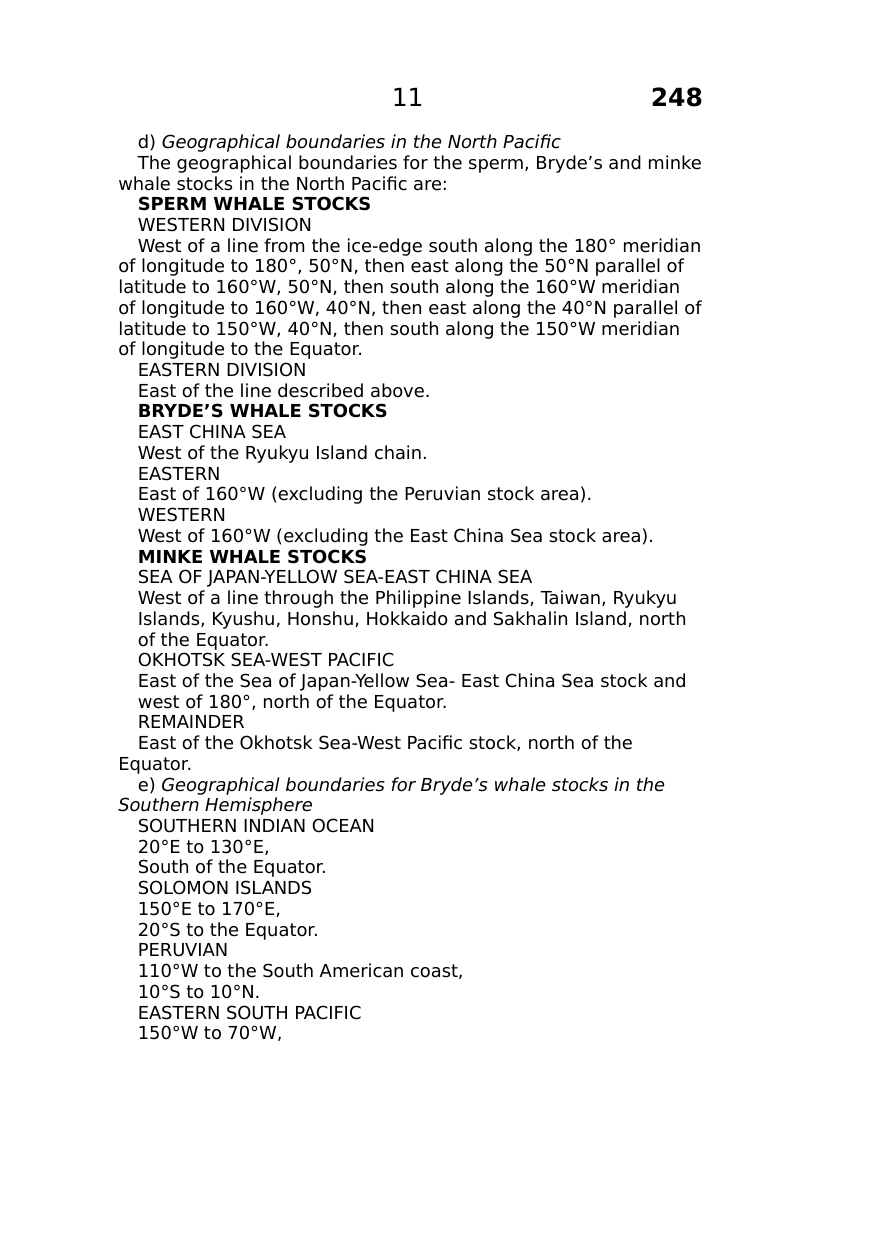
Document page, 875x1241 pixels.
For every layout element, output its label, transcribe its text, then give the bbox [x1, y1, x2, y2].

text PERUVIAN [118, 940, 703, 961]
text East of 160°W (excluding the Peruvian stock area). [118, 484, 703, 505]
text SEA OF JAPAN-YELLOW SEA-EAST CHINA SEA [118, 567, 703, 588]
text BRYDE’S WHALE STOCKS [118, 401, 703, 422]
text West of a line from the ice-edge south along the 180° meridian of longitude to 180°, 50°N, then east along the 50°N parallel of latitude to 160°W, 50°N, then south along the 160°W meridian of longitude to 160°W, 40°N, then east along the 40°N parallel of latitude to 150°W, 40°N, then south along the 150°W meridian of longitude to the Equator. [118, 236, 703, 360]
text The geographical boundaries for the sperm, Bryde’s and minke whale stocks in the North Pacific are: [118, 153, 703, 194]
text WESTERN [118, 505, 703, 526]
text e) Geographical boundaries for Bryde’s whale stocks in the Southern Hemisphere [118, 774, 703, 816]
text EASTERN DIVISION [118, 360, 703, 381]
text East of the line described above. [118, 381, 703, 401]
text 150°W to 70°W, [118, 1023, 703, 1044]
text SOLOMON ISLANDS [118, 878, 703, 899]
text d) Geographical boundaries in the North Pacific [118, 132, 703, 153]
text Islands, Kyushu, Honshu, Hokkaido and Sakhalin Island, north [118, 609, 703, 629]
text MINKE WHALE STOCKS [118, 546, 703, 567]
text west of 180°, north of the Equator. [118, 692, 703, 712]
text East of the Okhotsk Sea-West Pacific stock, north of the Equator. [118, 733, 703, 774]
text WESTERN DIVISION [118, 215, 703, 236]
text West of the Ryukyu Island chain. [118, 443, 703, 463]
text West of a line through the Philippine Islands, Taiwan, Ryukyu [118, 588, 703, 609]
text OKHOTSK SEA-WEST PACIFIC [118, 650, 703, 671]
text West of 160°W (excluding the East China Sea stock area). [118, 526, 703, 546]
text of the Equator. [118, 629, 703, 650]
text 20°S to the Equator. [118, 919, 703, 940]
text 10°S to 10°N. [118, 982, 703, 1002]
text 20°E to 130°E, [118, 837, 703, 857]
text 110°W to the South American coast, [118, 961, 703, 982]
text East of the Sea of Japan-Yellow Sea- East China Sea stock and [118, 671, 703, 692]
text REMAINDER [118, 712, 703, 733]
text SPERM WHALE STOCKS [118, 194, 703, 215]
text EAST CHINA SEA [118, 422, 703, 443]
text 150°E to 170°E, [118, 899, 703, 919]
text South of the Equator. [118, 857, 703, 878]
text SOUTHERN INDIAN OCEAN [118, 816, 703, 837]
text EASTERN [118, 463, 703, 484]
text EASTERN SOUTH PACIFIC [118, 1002, 703, 1023]
